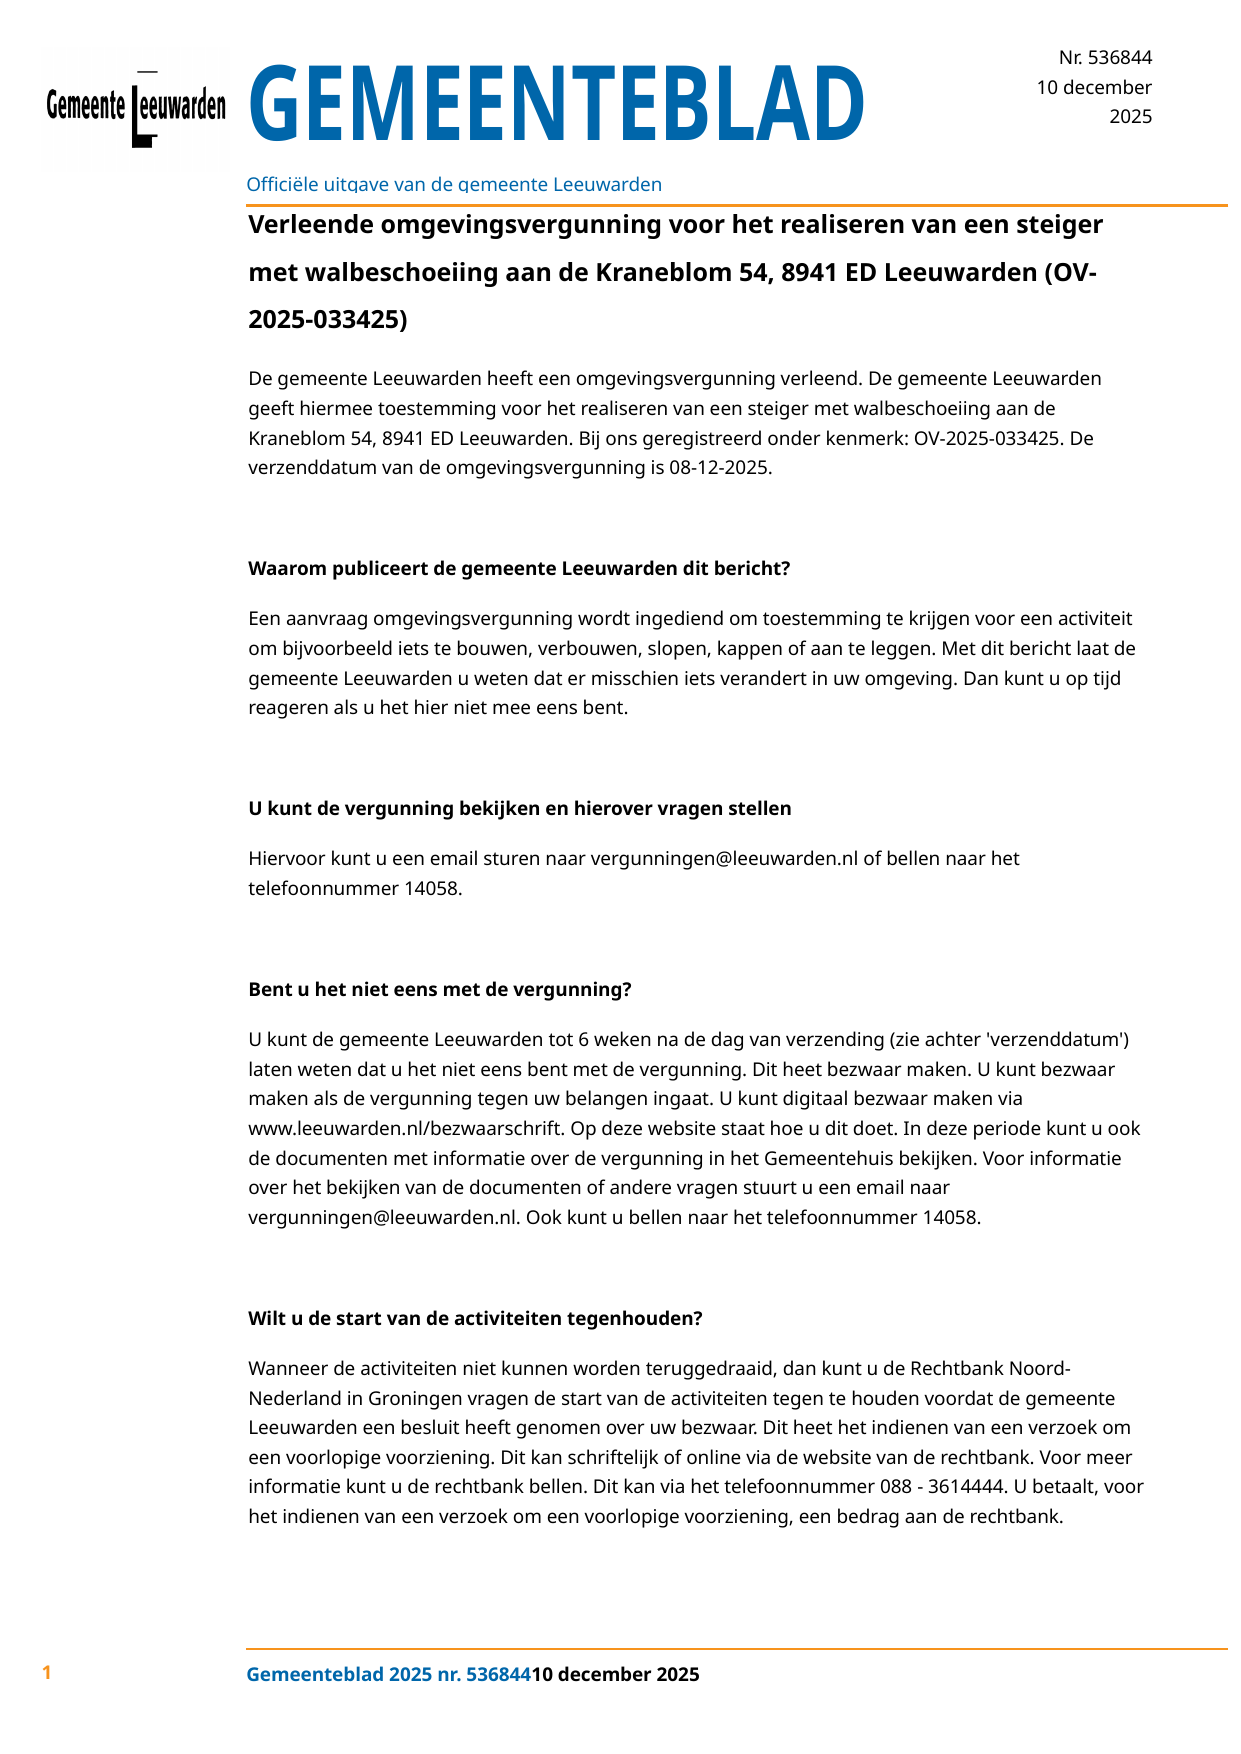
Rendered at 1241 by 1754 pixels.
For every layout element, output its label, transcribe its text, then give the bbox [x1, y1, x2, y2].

picture [41, 47, 231, 172]
text U kunt de vergunning bekijken en hierover vragen stellen [248, 795, 1152, 821]
text Verleende omgevingsvergunning voor het realiseren van een steiger met walbeschoeiing aan de Kraneblom 54, 8941 ED Leeuwarden (OV-2025-033425) [248, 207, 1152, 336]
text U kunt de gemeente Leeuwarden tot 6 weken na de dag van verzending (zie achter 'verzenddatum') laten weten dat u het niet eens bent met de vergunning. Dit heet bezwaar maken. U kunt bezwaar maken als de vergunning tegen uw belangen ingaat. U kunt digitaal bezwaar maken via www.leeuwarden.nl/bezwaarschrift. Op deze website staat hoe u dit doet. In deze periode kunt u ook de documenten met informatie over de vergunning in het Gemeentehuis bekijken. Voor informatie over het bekijken van de documenten of andere vragen stuurt u een email naar vergunningen@leeuwarden.nl. Ook kunt u bellen naar het telefoonnummer 14058. [248, 1026, 1152, 1229]
text Waarom publiceert de gemeente Leeuwarden dit bericht? [248, 555, 1152, 581]
text Bent u het niet eens met de vergunning? [248, 976, 1152, 1002]
text Wilt u de start van de activiteiten tegenhouden? [248, 1305, 1152, 1330]
text Hiervoor kunt u een email sturen naar vergunningen@leeuwarden.nl of bellen naar het telefoonnummer 14058. [248, 846, 1152, 901]
text De gemeente Leeuwarden heeft een omgevingsvergunning verleend. De gemeente Leeuwarden geeft hiermee toestemming voor het realiseren van een steiger met walbeschoeiing aan de Kraneblom 54, 8941 ED Leeuwarden. Bij ons geregistreerd onder kenmerk: OV-2025-033425. De verzenddatum van de omgevingsvergunning is 08-12-2025. [248, 366, 1152, 480]
text Wanneer de activiteiten niet kunnen worden teruggedraaid, dan kunt u de Rechtbank Noord-Nederland in Groningen vragen de start van de activiteiten tegen te houden voordat de gemeente Leeuwarden een besluit heeft genomen over uw bezwaar. Dit heet het indienen van een verzoek om een voorlopige voorziening. Dit kan schriftelijk of online via de website van de rechtbank. Voor meer informatie kunt u de rechtbank bellen. Dit kan via het telefoonnummer 088 - 3614444. U betaalt, voor het indienen van een verzoek om een voorlopige voorziening, een bedrag aan de rechtbank. [248, 1355, 1152, 1529]
text Een aanvraag omgevingsvergunning wordt ingediend om toestemming te krijgen voor een activiteit om bijvoorbeeld iets te bouwen, verbouwen, slopen, kappen of aan te leggen. Met dit bericht laat de gemeente Leeuwarden u weten dat er misschien iets verandert in uw omgeving. Dan kunt u op tijd reageren als u het hier niet mee eens bent. [248, 606, 1152, 720]
